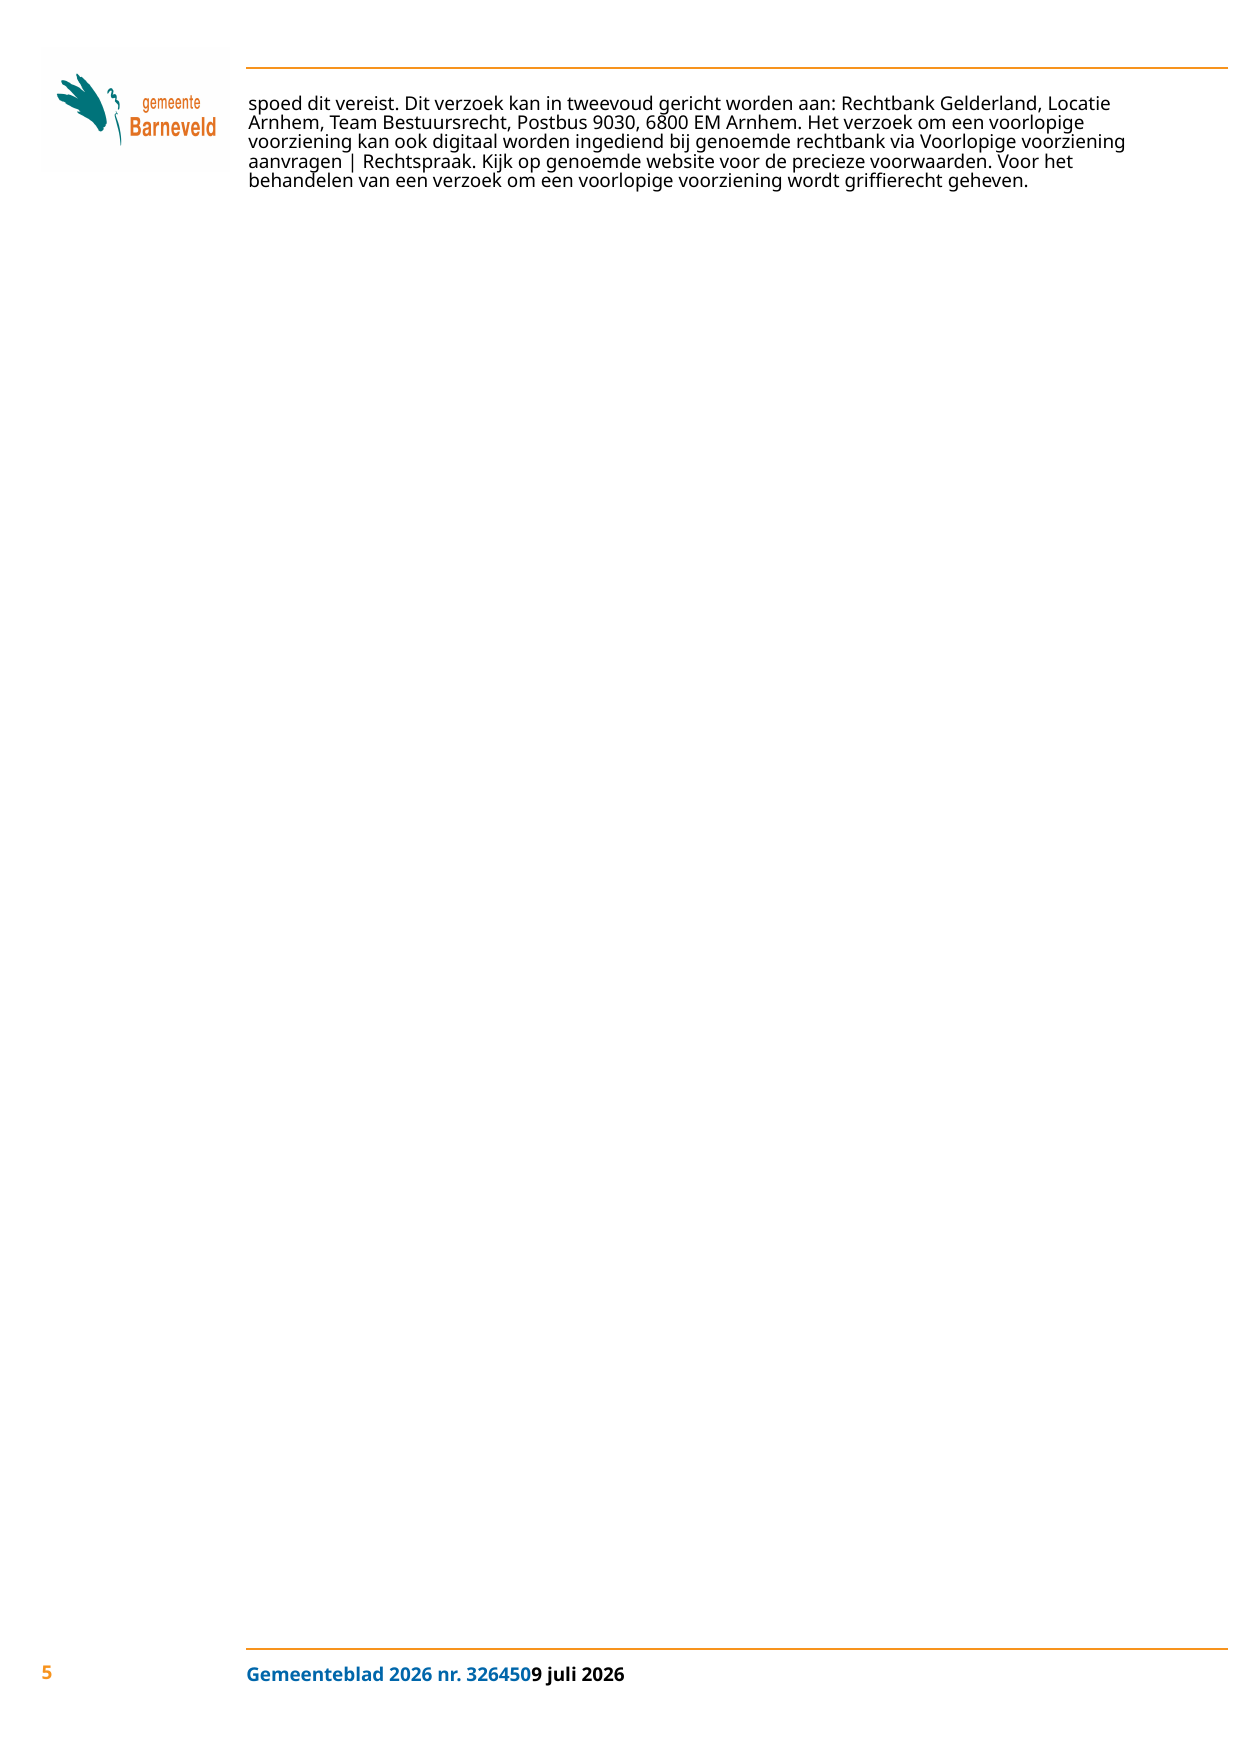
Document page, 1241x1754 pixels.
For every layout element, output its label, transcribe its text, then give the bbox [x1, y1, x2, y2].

text spoed dit vereist. Dit verzoek kan in tweevoud gericht worden aan: Rechtbank Gelderland, Locatie Arnhem, Team Bestuursrecht, Postbus 9030, 6800 EM Arnhem. Het verzoek om een voorlopige voorziening kan ook digitaal worden ingediend bij genoemde rechtbank via Voorlopige voorziening aanvragen | Rechtspraak. Kijk op genoemde website voor de precieze voorwaarden. Voor het behandelen van een verzoek om een voorlopige voorziening wordt griffierecht geheven. [248, 95, 1152, 191]
picture [41, 47, 231, 172]
